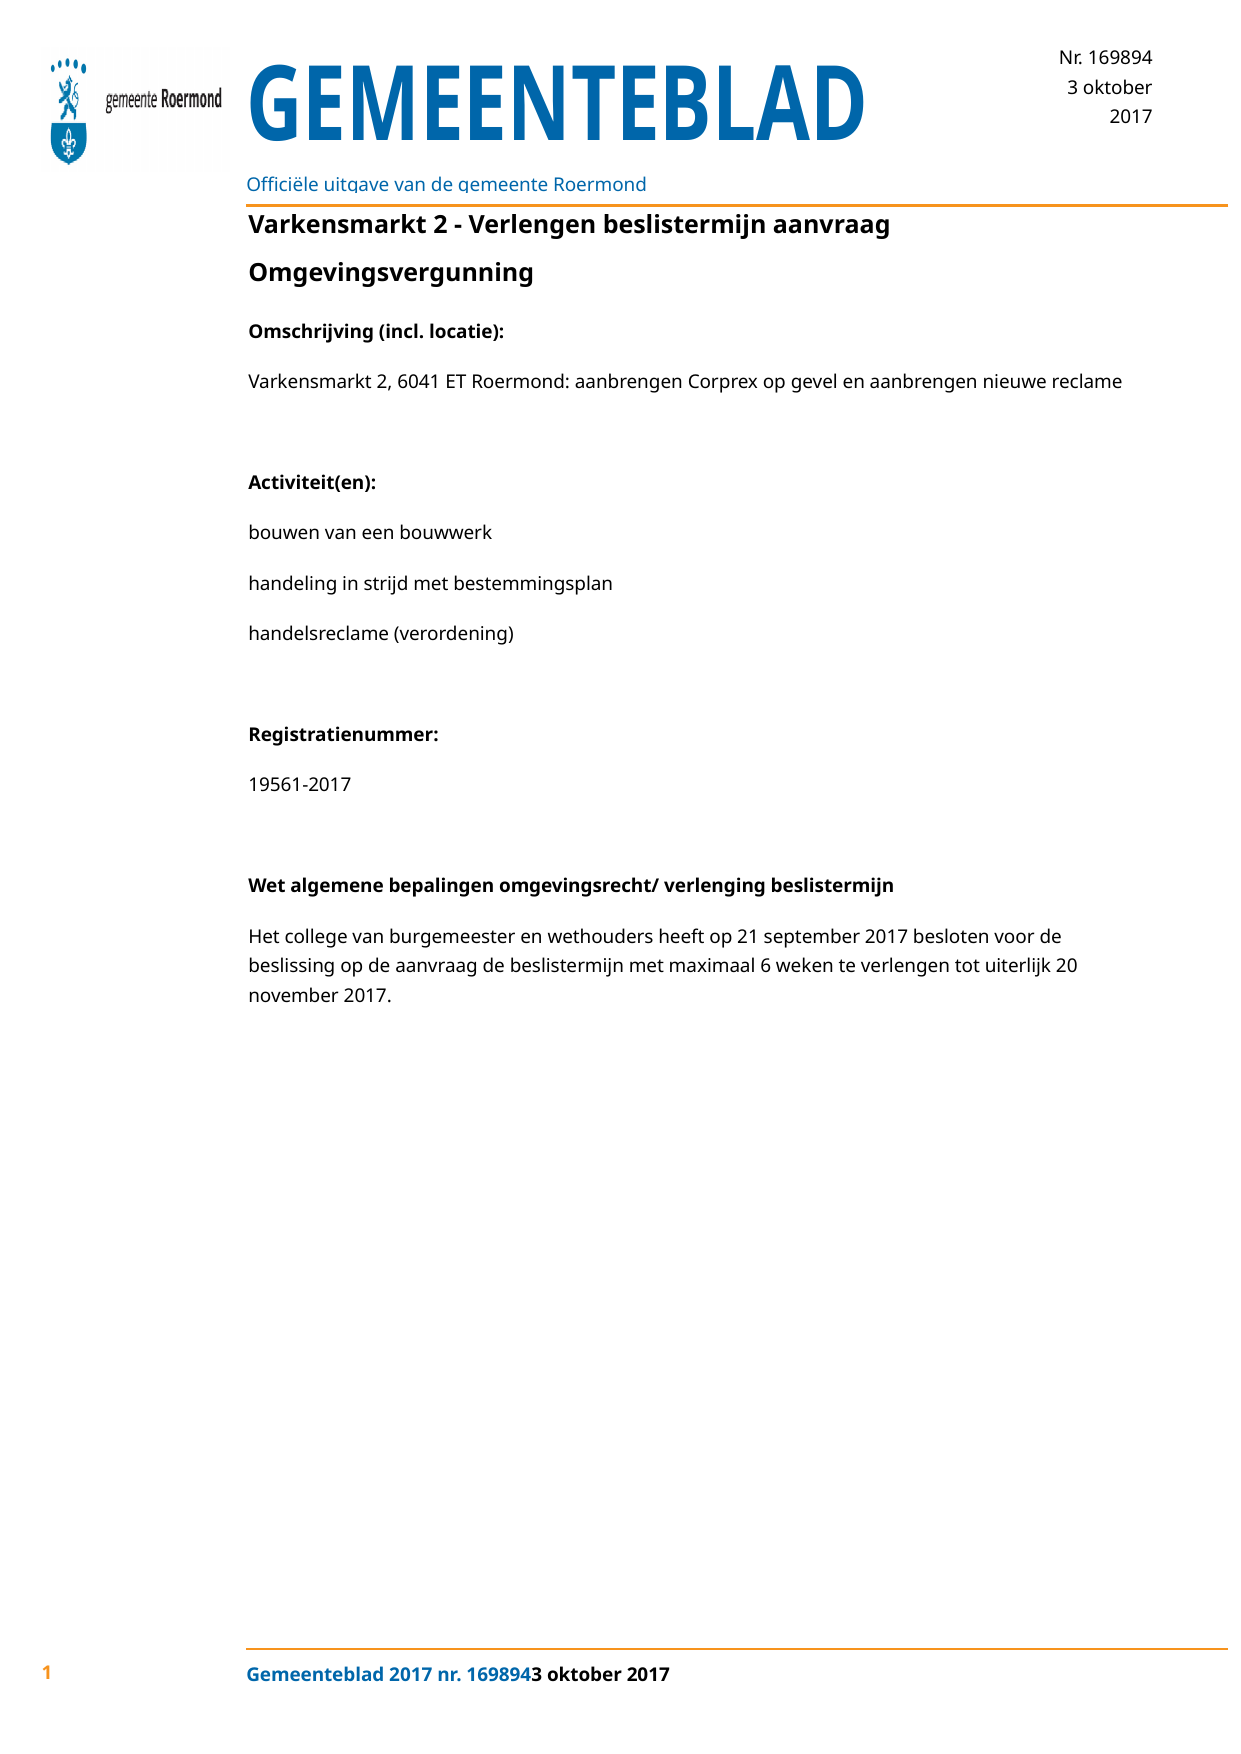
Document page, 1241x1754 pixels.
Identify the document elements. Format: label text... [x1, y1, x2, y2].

text Activiteit(en): [248, 469, 1152, 495]
text handeling in strijd met bestemmingsplan [248, 570, 1152, 596]
text Varkensmarkt 2, 6041 ET Roermond: aanbrengen Corprex op gevel en aanbrengen nieuwe reclame [248, 368, 1152, 394]
text bouwen van een bouwwerk [248, 519, 1152, 545]
text Registratienummer: [248, 721, 1152, 747]
text handelsreclame (verordening) [248, 620, 1152, 646]
text Het college van burgemeester en wethouders heeft op 21 september 2017 besloten voor de beslissing op de aanvraag de beslistermijn met maximaal 6 weken te verlengen tot uiterlijk 20 november 2017. [248, 923, 1152, 1008]
text Varkensmarkt 2 - Verlengen beslistermijn aanvraag Omgevingsvergunning [248, 207, 1152, 288]
picture [41, 47, 231, 172]
text 19561-2017 [248, 772, 1152, 797]
text Wet algemene bepalingen omgevingsrecht/ verlenging beslistermijn [248, 872, 1152, 898]
text Omschrijving (incl. locatie): [248, 318, 1152, 344]
